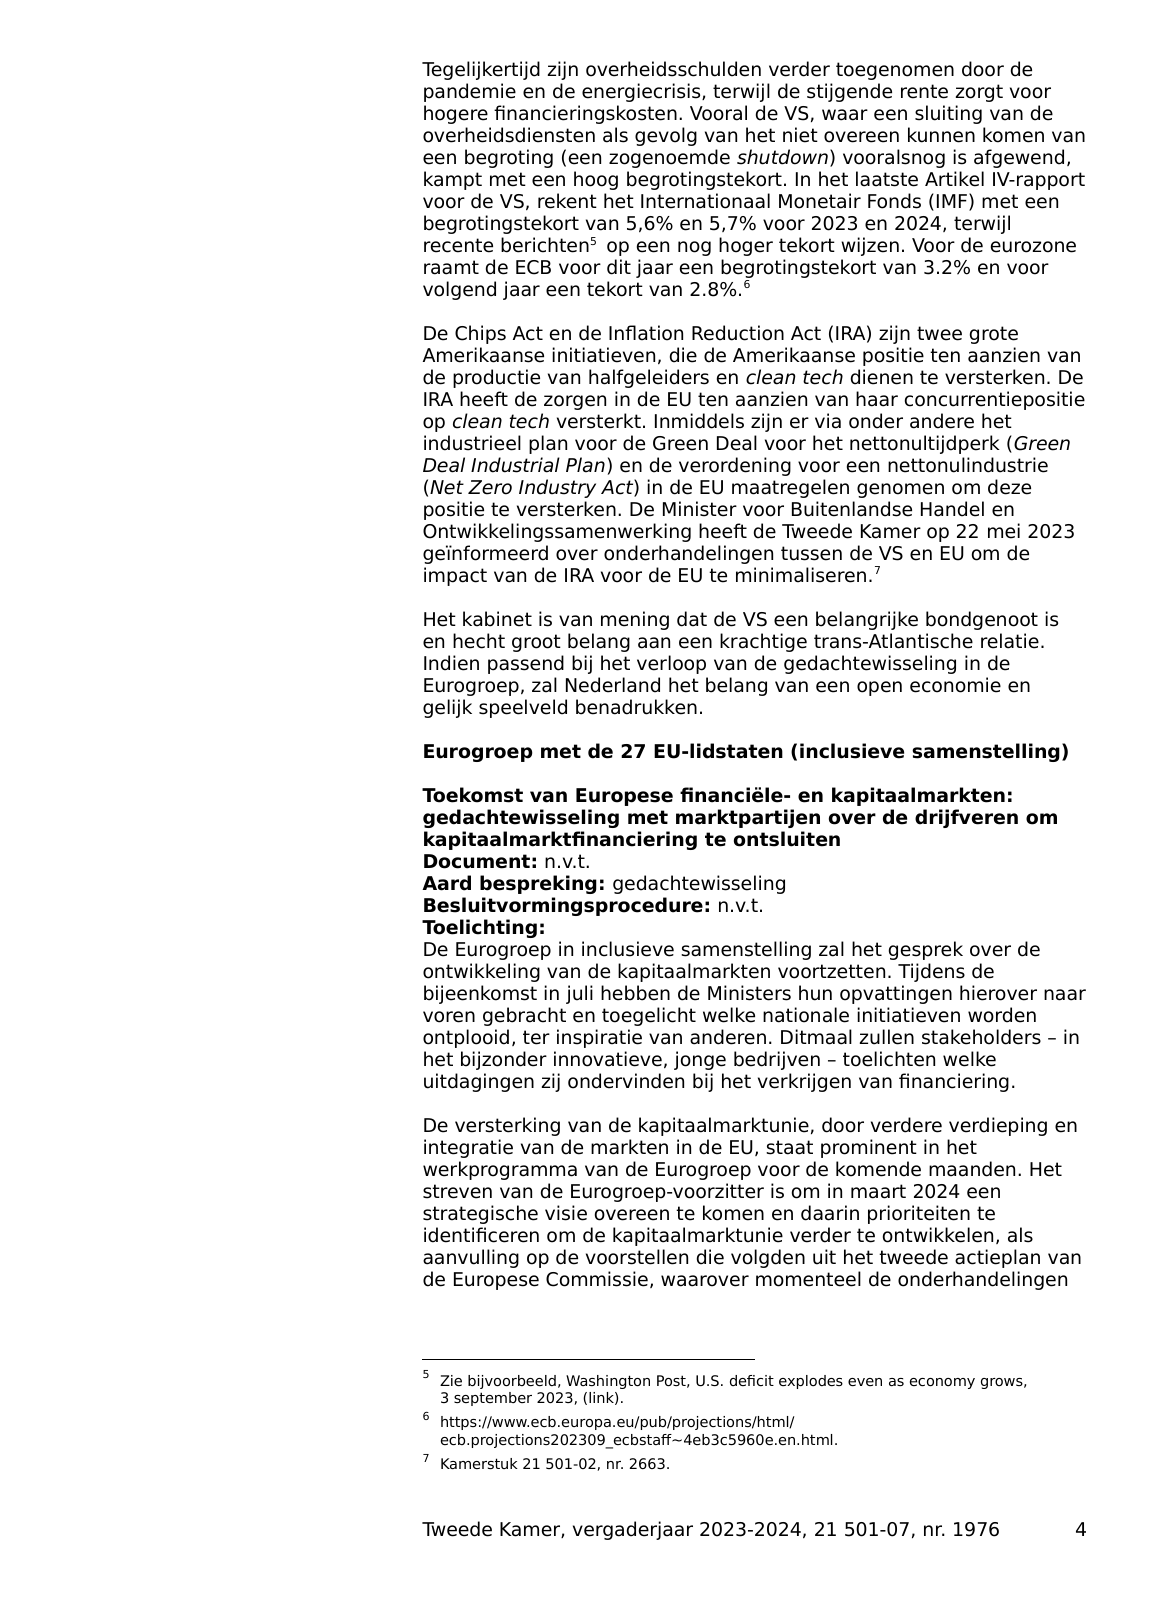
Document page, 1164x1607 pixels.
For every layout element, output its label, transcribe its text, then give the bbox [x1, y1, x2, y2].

text De versterking van de kapitaalmarktunie, door verdere verdieping en integratie van de markten in de EU, staat prominent in het werkprogramma van de Eurogroep voor de komende maanden. Het streven van de Eurogroep-voorzitter is om in maart 2024 een strategische visie overeen te komen en daarin prioriteiten te identificeren om de kapitaalmarktunie verder te ontwikkelen, als aanvulling op de voorstellen die volgden uit het tweede actieplan van de Europese Commissie, waarover momenteel de onderhandelingen [422, 1115, 1087, 1291]
text Zie bijvoorbeeld, Washington Post, U.S. deficit explodes even as economy grows, 3 september 2023, (link). [422, 1368, 1087, 1407]
text Besluitvormingsprocedure: n.v.t. [422, 895, 1087, 917]
text Toelichting: [422, 917, 1087, 939]
text Document: n.v.t. [422, 851, 1087, 873]
subtitle Eurogroep met de 27 EU-lidstaten (inclusieve samenstelling) [422, 741, 1087, 763]
text https://www.ecb.europa.eu/pub/projections/html/ecb.projections202309_ecbstaff~4eb3c5960e.en.html. [422, 1410, 1087, 1449]
text De Eurogroep in inclusieve samenstelling zal het gesprek over de ontwikkeling van de kapitaalmarkten voortzetten. Tijdens de bijeenkomst in juli hebben de Ministers hun opvattingen hierover naar voren gebracht en toegelicht welke nationale initiatieven worden ontplooid, ter inspiratie van anderen. Ditmaal zullen stakeholders – in het bijzonder innovatieve, jonge bedrijven – toelichten welke uitdagingen zij ondervinden bij het verkrijgen van financiering. [422, 939, 1087, 1093]
text Kamerstuk 21 501-02, nr. 2663. [422, 1452, 1087, 1474]
text Toekomst van Europese financiële- en kapitaalmarkten: gedachtewisseling met marktpartijen over de drijfveren om kapitaalmarktfinanciering te ontsluiten [422, 785, 1087, 851]
text Aard bespreking: gedachtewisseling [422, 873, 1087, 895]
text De Chips Act en de Inflation Reduction Act (IRA) zijn twee grote Amerikaanse initiatieven, die de Amerikaanse positie ten aanzien van de productie van halfgeleiders en clean tech dienen te versterken. De IRA heeft de zorgen in de EU ten aanzien van haar concurrentiepositie op clean tech versterkt. Inmiddels zijn er via onder andere het industrieel plan voor de Green Deal voor het nettonultijdperk (Green Deal Industrial Plan) en de verordening voor een nettonulindustrie (Net Zero Industry Act) in de EU maatregelen genomen om deze positie te versterken. De Minister voor Buitenlandse Handel en Ontwikkelingssamenwerking heeft de Tweede Kamer op 22 mei 2023 geïnformeerd over onderhandelingen tussen de VS en EU om de impact van de IRA voor de EU te minimaliseren. [422, 323, 1087, 587]
text Tegelijkertijd zijn overheidsschulden verder toegenomen door de pandemie en de energiecrisis, terwijl de stijgende rente zorgt voor hogere financieringskosten. Vooral de VS, waar een sluiting van de overheidsdiensten als gevolg van het niet overeen kunnen komen van een begroting (een zogenoemde shutdown) vooralsnog is afgewend, kampt met een hoog begrotingstekort. In het laatste Artikel IV-rapport voor de VS, rekent het Internationaal Monetair Fonds (IMF) met een begrotingstekort van 5,6% en 5,7% voor 2023 en 2024, terwijl recente berichten op een nog hoger tekort wijzen. Voor de eurozone raamt de ECB voor dit jaar een begrotingstekort van 3.2% en voor volgend jaar een tekort van 2.8%. [422, 59, 1087, 301]
text Het kabinet is van mening dat de VS een belangrijke bondgenoot is en hecht groot belang aan een krachtige trans-Atlantische relatie. Indien passend bij het verloop van de gedachtewisseling in de Eurogroep, zal Nederland het belang van een open economie en gelijk speelveld benadrukken. [422, 609, 1087, 719]
